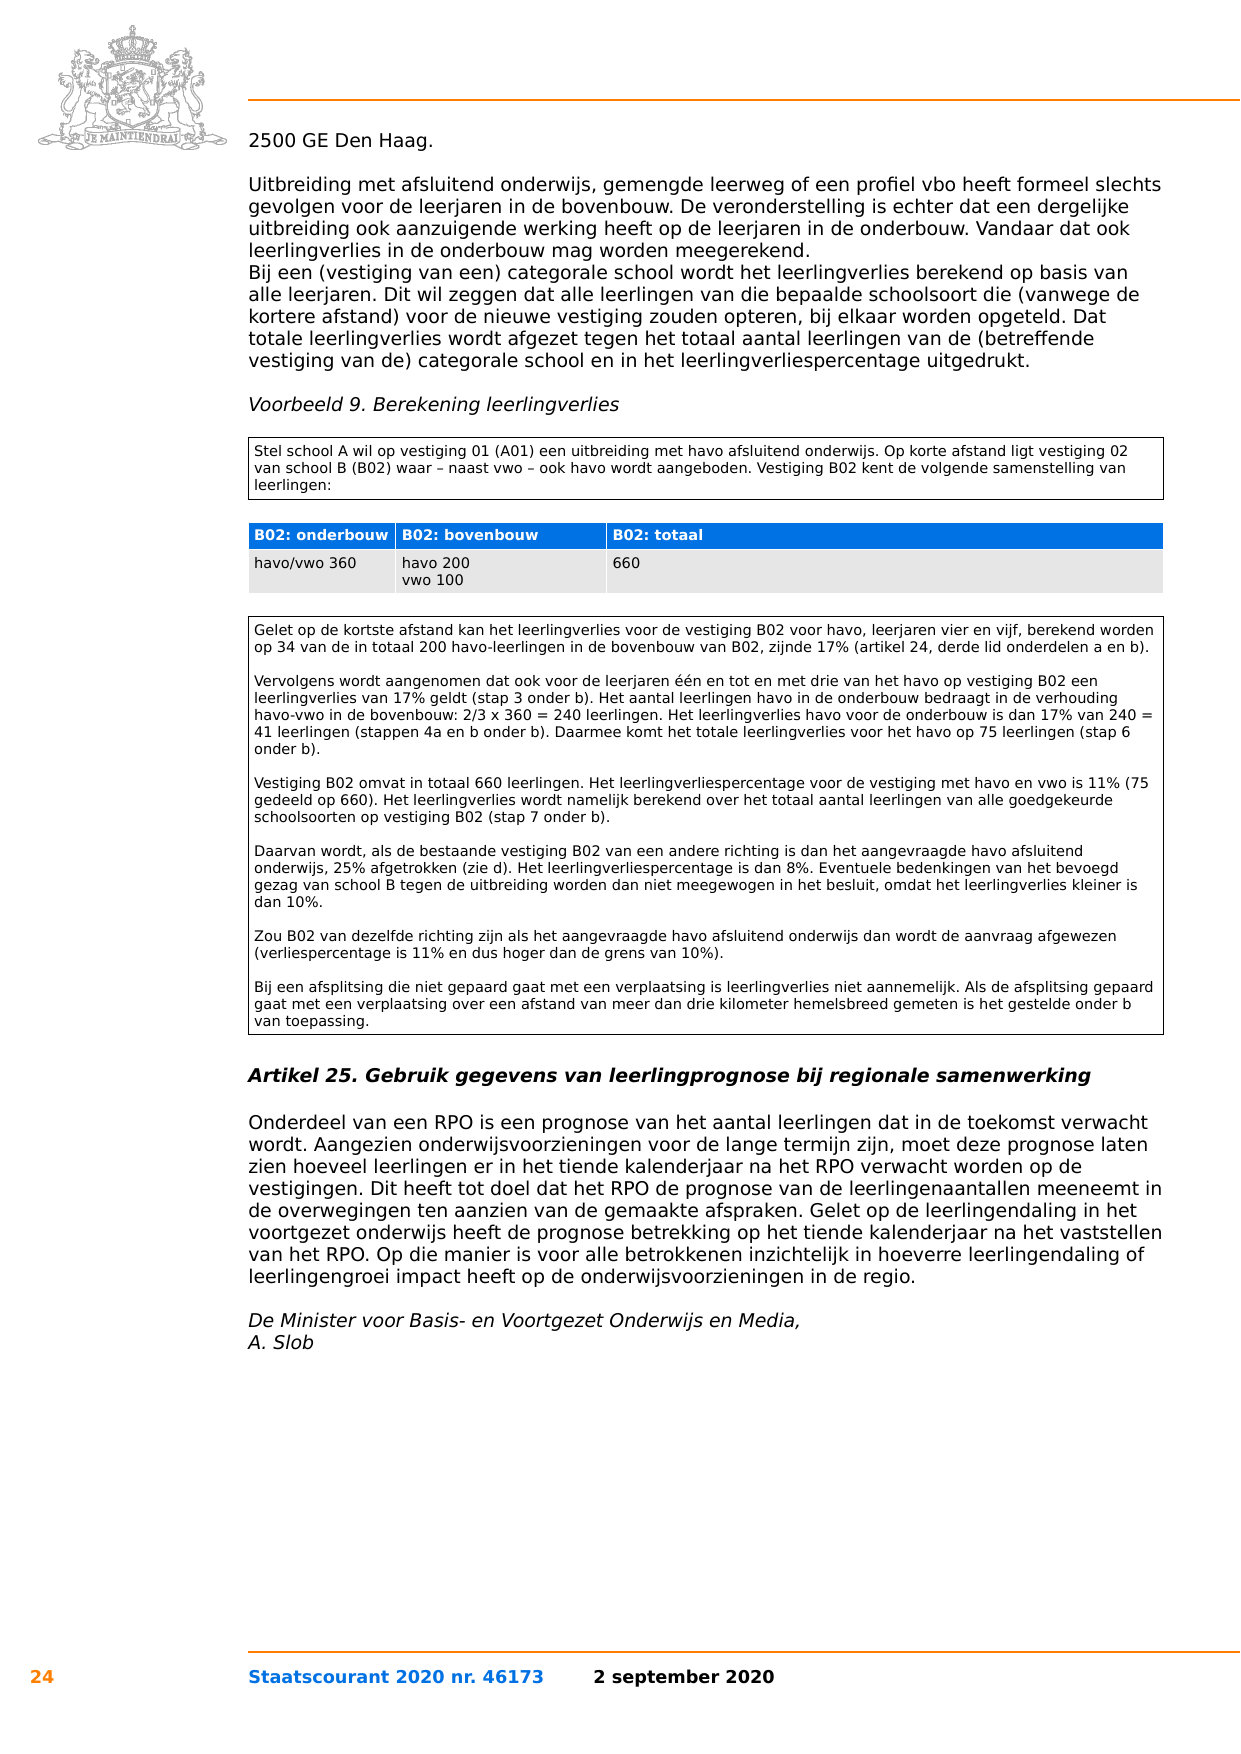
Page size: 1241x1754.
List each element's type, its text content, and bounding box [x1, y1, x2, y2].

table_header B02: totaal [607, 523, 1163, 549]
subtitle Artikel 25. Gebruik gegevens van leerlingprognose bij regionale samenwerking [248, 1065, 1163, 1087]
text De Minister voor Basis- en Voortgezet Onderwijs en Media, A. Slob [248, 1310, 1163, 1354]
table_cell Zou B02 van dezelfde richting zijn als het aangevraagde havo afsluitend onderwijs dan wordt de aanvraag afgewezen (verliespercentage is 11% en dus hoger dan de grens van 10%). [249, 928, 1163, 962]
table_cell [249, 911, 1163, 928]
table_cell Vestiging B02 omvat in totaal 660 leerlingen. Het leerlingverliespercentage voor de vestiging met havo en vwo is 11% (75 gedeeld op 660). Het leerlingverlies wordt namelijk berekend over het totaal aantal leerlingen van alle goedgekeurde schoolsoorten op vestiging B02 (stap 7 onder b). [249, 775, 1163, 826]
table_cell Vervolgens wordt aangenomen dat ook voor de leerjaren één en tot en met drie van het havo op vestiging B02 een leerlingverlies van 17% geldt (stap 3 onder b). Het aantal leerlingen havo in de onderbouw bedraagt in de verhouding havo-vwo in de bovenbouw: 2/3 x 360 = 240 leerlingen. Het leerlingverlies havo voor de onderbouw is dan 17% van 240 = 41 leerlingen (stappen 4a en b onder b). Daarmee komt het totale leerlingverlies voor het havo op 75 leerlingen (stap 6 onder b). [249, 673, 1163, 758]
table_cell havo 200 vwo 100 [396, 550, 606, 593]
table_header Gelet op de kortste afstand kan het leerlingverlies voor de vestiging B02 voor havo, leerjaren vier en vijf, berekend worden op 34 van de in totaal 200 havo-leerlingen in de bovenbouw van B02, zijnde 17% (artikel 24, derde lid onderdelen a en b). [249, 617, 1163, 656]
picture [38, 25, 227, 150]
table_header B02: onderbouw [249, 523, 395, 549]
table_cell havo/vwo 360 [249, 550, 395, 593]
text Onderdeel van een RPO is een prognose van het aantal leerlingen dat in de toekomst verwacht wordt. Aangezien onderwijsvoorzieningen voor de lange termijn zijn, moet deze prognose laten zien hoeveel leerlingen er in het tiende kalenderjaar na het RPO verwacht worden op de vestigingen. Dit heeft tot doel dat het RPO de prognose van de leerlingenaantallen meeneemt in de overwegingen ten aanzien van de gemaakte afspraken. Gelet op de leerlingendaling in het voortgezet onderwijs heeft de prognose betrekking op het tiende kalenderjaar na het vaststellen van het RPO. Op die manier is voor alle betrokkenen inzichtelijk in hoeverre leerlingendaling of leerlingengroei impact heeft op de onderwijsvoorzieningen in de regio. [248, 1112, 1163, 1288]
table_cell 660 [607, 550, 1163, 593]
text 2500 GE Den Haag. [248, 130, 1163, 152]
table_cell Bij een afsplitsing die niet gepaard gaat met een verplaatsing is leerlingverlies niet aannemelijk. Als de afsplitsing gepaard gaat met een verplaatsing over een afstand van meer dan drie kilometer hemelsbreed gemeten is het gestelde onder b van toepassing. [249, 979, 1163, 1034]
table_cell [249, 962, 1163, 978]
subtitle Voorbeeld 9. Berekening leerlingverlies [248, 393, 1163, 415]
text Bij een (vestiging van een) categorale school wordt het leerlingverlies berekend op basis van alle leerjaren. Dit wil zeggen dat alle leerlingen van die bepaalde schoolsoort die (vanwege de kortere afstand) voor de nieuwe vestiging zouden opteren, bij elkaar worden opgeteld. Dat totale leerlingverlies wordt afgezet tegen het totaal aantal leerlingen van de (betreffende vestiging van de) categorale school en in het leerlingverliespercentage uitgedrukt. [248, 262, 1163, 372]
table_cell Daarvan wordt, als de bestaande vestiging B02 van een andere richting is dan het aangevraagde havo afsluitend onderwijs, 25% afgetrokken (zie d). Het leerlingverliespercentage is dan 8%. Eventuele bedenkingen van het bevoegd gezag van school B tegen de uitbreiding worden dan niet meegewogen in het besluit, omdat het leerlingverlies kleiner is dan 10%. [249, 843, 1163, 911]
table_header B02: bovenbouw [396, 523, 606, 549]
table_cell [249, 656, 1163, 673]
text Uitbreiding met afsluitend onderwijs, gemengde leerweg of een profiel vbo heeft formeel slechts gevolgen voor de leerjaren in de bovenbouw. De veronderstelling is echter dat een dergelijke uitbreiding ook aanzuigende werking heeft op de leerjaren in de onderbouw. Vandaar dat ook leerlingverlies in de onderbouw mag worden meegerekend. [248, 174, 1163, 262]
table_cell [249, 758, 1163, 775]
table_cell [249, 826, 1163, 843]
table_header Stel school A wil op vestiging 01 (A01) een uitbreiding met havo afsluitend onderwijs. Op korte afstand ligt vestiging 02 van school B (B02) waar – naast vwo – ook havo wordt aangeboden. Vestiging B02 kent de volgende samenstelling van leerlingen: [249, 438, 1163, 499]
